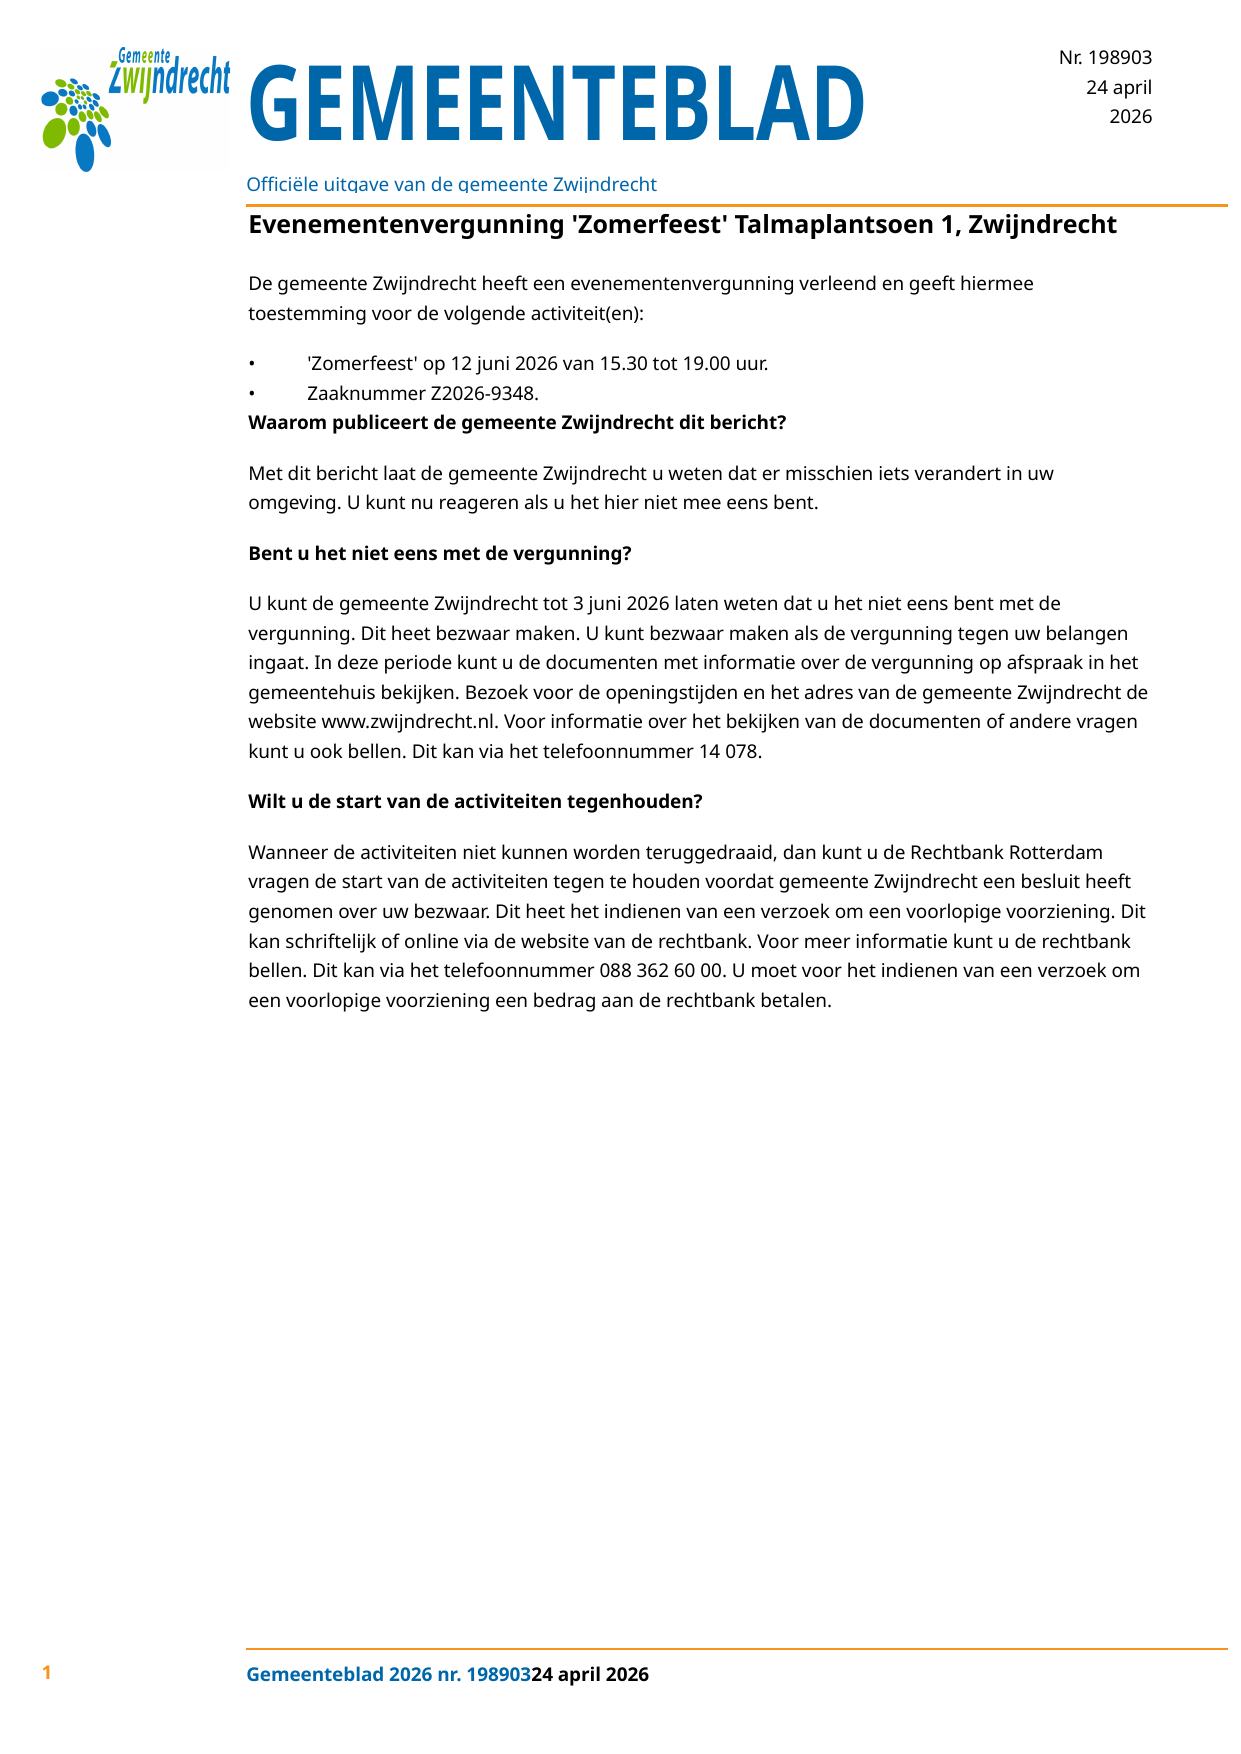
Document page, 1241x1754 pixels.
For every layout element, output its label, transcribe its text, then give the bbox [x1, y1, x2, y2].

text De gemeente Zwijndrecht heeft een evenementenvergunning verleend en geeft hiermee toestemming voor de volgende activiteit(en): [248, 270, 1152, 326]
text Evenementenvergunning 'Zomerfeest' Talmaplantsoen 1, Zwijndrecht [248, 207, 1152, 241]
list 'Zomerfeest' op 12 juni 2026 van 15.30 tot 19.00 uur. [248, 350, 1152, 376]
picture [41, 47, 231, 172]
text Waarom publiceert de gemeente Zwijndrecht dit bericht? [248, 409, 1152, 435]
text Wanneer de activiteiten niet kunnen worden teruggedraaid, dan kunt u de Rechtbank Rotterdam vragen de start van de activiteiten tegen te houden voordat gemeente Zwijndrecht een besluit heeft genomen over uw bezwaar. Dit heet het indienen van een verzoek om een voorlopige voorziening. Dit kan schriftelijk of online via de website van de rechtbank. Voor meer informatie kunt u de rechtbank bellen. Dit kan via het telefoonnummer 088 362 60 00. U moet voor het indienen van een verzoek om een voorlopige voorziening een bedrag aan de rechtbank betalen. [248, 839, 1152, 1013]
text Wilt u de start van de activiteiten tegenhouden? [248, 789, 1152, 814]
text Bent u het niet eens met de vergunning? [248, 540, 1152, 566]
text U kunt de gemeente Zwijndrecht tot 3 juni 2026 laten weten dat u het niet eens bent met de vergunning. Dit heet bezwaar maken. U kunt bezwaar maken als de vergunning tegen uw belangen ingaat. In deze periode kunt u de documenten met informatie over de vergunning op afspraak in het gemeentehuis bekijken. Bezoek voor de openingstijden en het adres van de gemeente Zwijndrecht de website www.zwijndrecht.nl. Voor informatie over het bekijken van de documenten of andere vragen kunt u ook bellen. Dit kan via het telefoonnummer 14 078. [248, 590, 1152, 764]
list Zaaknummer Z2026-9348. [248, 380, 1152, 406]
text Met dit bericht laat de gemeente Zwijndrecht u weten dat er misschien iets verandert in uw omgeving. U kunt nu reageren als u het hier niet mee eens bent. [248, 460, 1152, 515]
